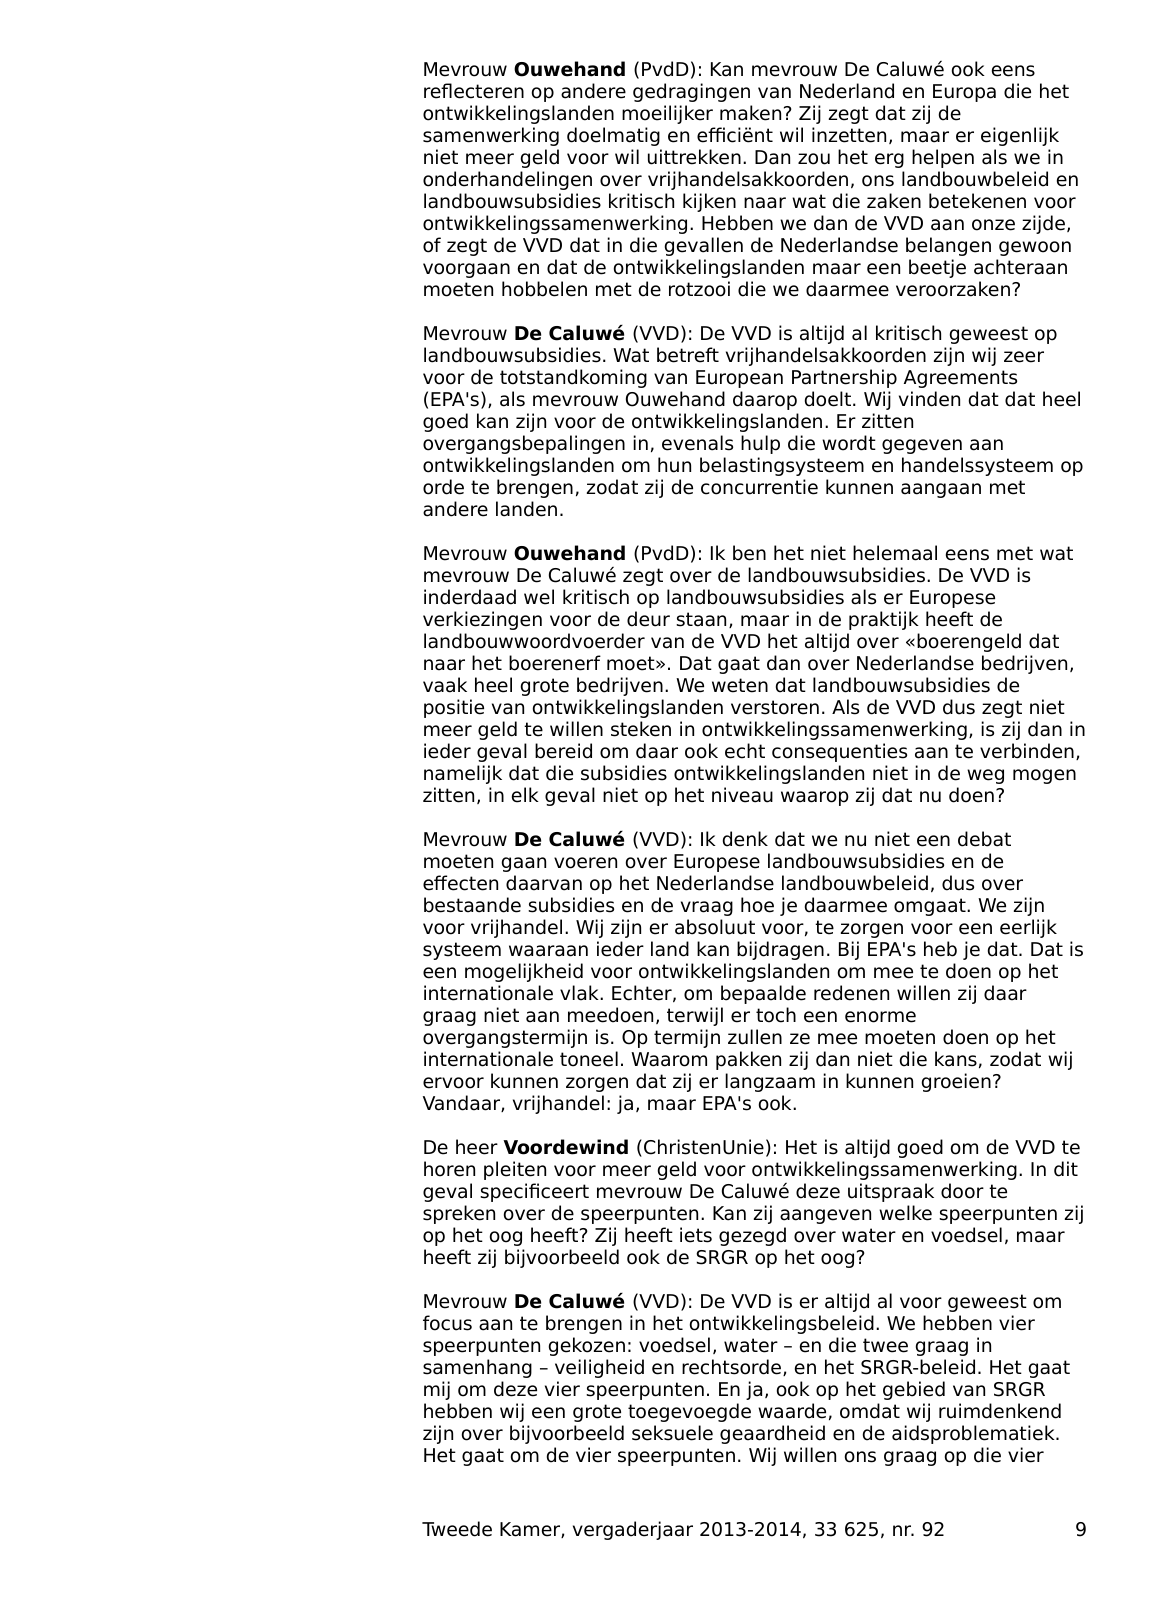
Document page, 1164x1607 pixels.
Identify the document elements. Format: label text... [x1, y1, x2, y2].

text Mevrouw Ouwehand (PvdD): Ik ben het niet helemaal eens met wat mevrouw De Caluwé zegt over de landbouwsubsidies. De VVD is inderdaad wel kritisch op landbouwsubsidies als er Europese verkiezingen voor de deur staan, maar in de praktijk heeft de landbouwwoordvoerder van de VVD het altijd over «boerengeld dat naar het boerenerf moet». Dat gaat dan over Nederlandse bedrijven, vaak heel grote bedrijven. We weten dat landbouwsubsidies de positie van ontwikkelingslanden verstoren. Als de VVD dus zegt niet meer geld te willen steken in ontwikkelingssamenwerking, is zij dan in ieder geval bereid om daar ook echt consequenties aan te verbinden, namelijk dat die subsidies ontwikkelingslanden niet in de weg mogen zitten, in elk geval niet op het niveau waarop zij dat nu doen? [422, 543, 1087, 807]
text De heer Voordewind (ChristenUnie): Het is altijd goed om de VVD te horen pleiten voor meer geld voor ontwikkelingssamenwerking. In dit geval specificeert mevrouw De Caluwé deze uitspraak door te spreken over de speerpunten. Kan zij aangeven welke speerpunten zij op het oog heeft? Zij heeft iets gezegd over water en voedsel, maar heeft zij bijvoorbeeld ook de SRGR op het oog? [422, 1137, 1087, 1269]
text Mevrouw De Caluwé (VVD): Ik denk dat we nu niet een debat moeten gaan voeren over Europese landbouwsubsidies en de effecten daarvan op het Nederlandse landbouwbeleid, dus over bestaande subsidies en de vraag hoe je daarmee omgaat. We zijn voor vrijhandel. Wij zijn er absoluut voor, te zorgen voor een eerlijk systeem waaraan ieder land kan bijdragen. Bij EPA's heb je dat. Dat is een mogelijkheid voor ontwikkelingslanden om mee te doen op het internationale vlak. Echter, om bepaalde redenen willen zij daar graag niet aan meedoen, terwijl er toch een enorme overgangstermijn is. Op termijn zullen ze mee moeten doen op het internationale toneel. Waarom pakken zij dan niet die kans, zodat wij ervoor kunnen zorgen dat zij er langzaam in kunnen groeien? Vandaar, vrijhandel: ja, maar EPA's ook. [422, 829, 1087, 1115]
text Mevrouw Ouwehand (PvdD): Kan mevrouw De Caluwé ook eens reflecteren op andere gedragingen van Nederland en Europa die het ontwikkelingslanden moeilijker maken? Zij zegt dat zij de samenwerking doelmatig en efficiënt wil inzetten, maar er eigenlijk niet meer geld voor wil uittrekken. Dan zou het erg helpen als we in onderhandelingen over vrijhandelsakkoorden, ons landbouwbeleid en landbouwsubsidies kritisch kijken naar wat die zaken betekenen voor ontwikkelingssamenwerking. Hebben we dan de VVD aan onze zijde, of zegt de VVD dat in die gevallen de Nederlandse belangen gewoon voorgaan en dat de ontwikkelingslanden maar een beetje achteraan moeten hobbelen met de rotzooi die we daarmee veroorzaken? [422, 59, 1087, 301]
text Mevrouw De Caluwé (VVD): De VVD is altijd al kritisch geweest op landbouwsubsidies. Wat betreft vrijhandelsakkoorden zijn wij zeer voor de totstandkoming van European Partnership Agreements (EPA's), als mevrouw Ouwehand daarop doelt. Wij vinden dat dat heel goed kan zijn voor de ontwikkelingslanden. Er zitten overgangsbepalingen in, evenals hulp die wordt gegeven aan ontwikkelingslanden om hun belastingsysteem en handelssysteem op orde te brengen, zodat zij de concurrentie kunnen aangaan met andere landen. [422, 323, 1087, 521]
text Mevrouw De Caluwé (VVD): De VVD is er altijd al voor geweest om focus aan te brengen in het ontwikkelingsbeleid. We hebben vier speerpunten gekozen: voedsel, water – en die twee graag in samenhang – veiligheid en rechtsorde, en het SRGR-beleid. Het gaat mij om deze vier speerpunten. En ja, ook op het gebied van SRGR hebben wij een grote toegevoegde waarde, omdat wij ruimdenkend zijn over bijvoorbeeld seksuele geaardheid en de aidsproblematiek. Het gaat om de vier speerpunten. Wij willen ons graag op die vier [422, 1291, 1087, 1467]
